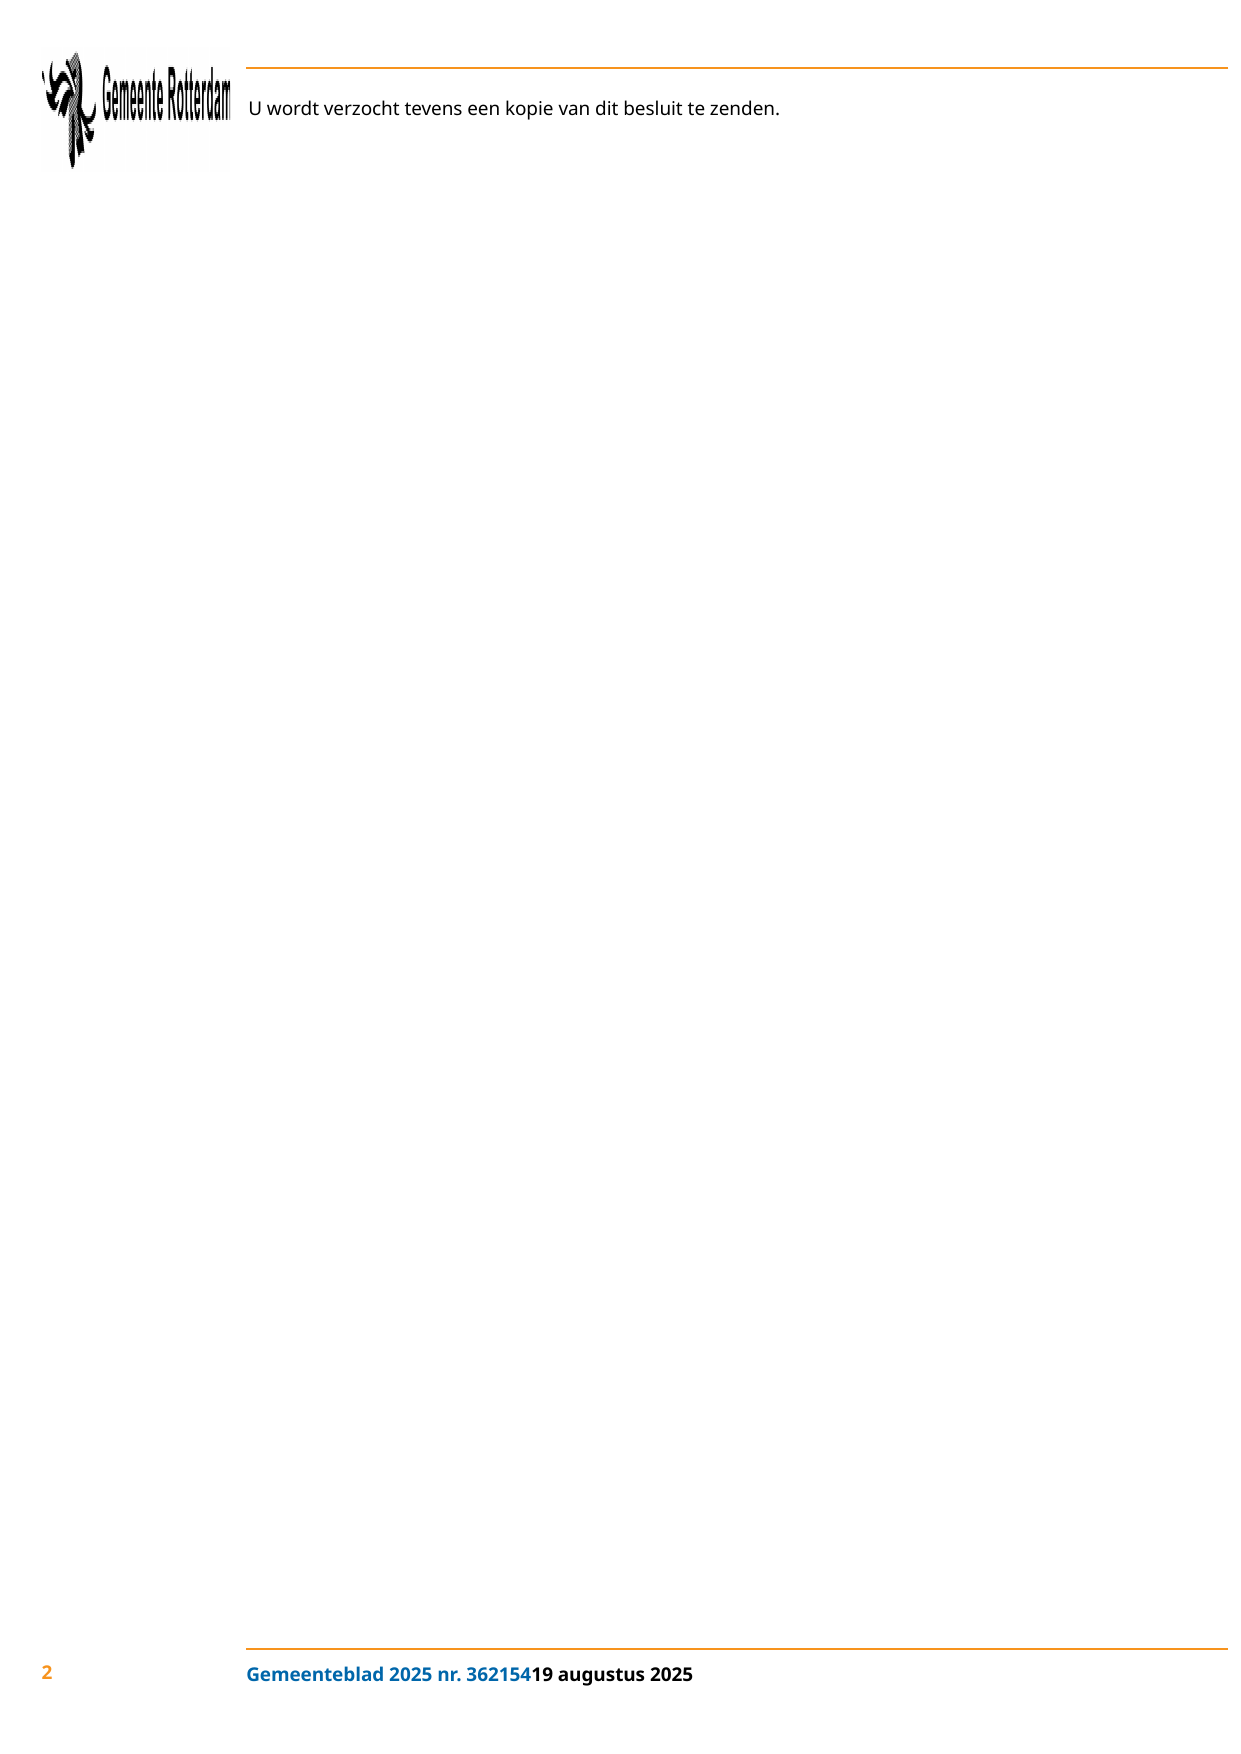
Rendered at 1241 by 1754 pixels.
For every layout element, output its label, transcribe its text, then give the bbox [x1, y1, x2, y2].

text U wordt verzocht tevens een kopie van dit besluit te zenden. [248, 95, 1152, 121]
picture [41, 47, 231, 172]
